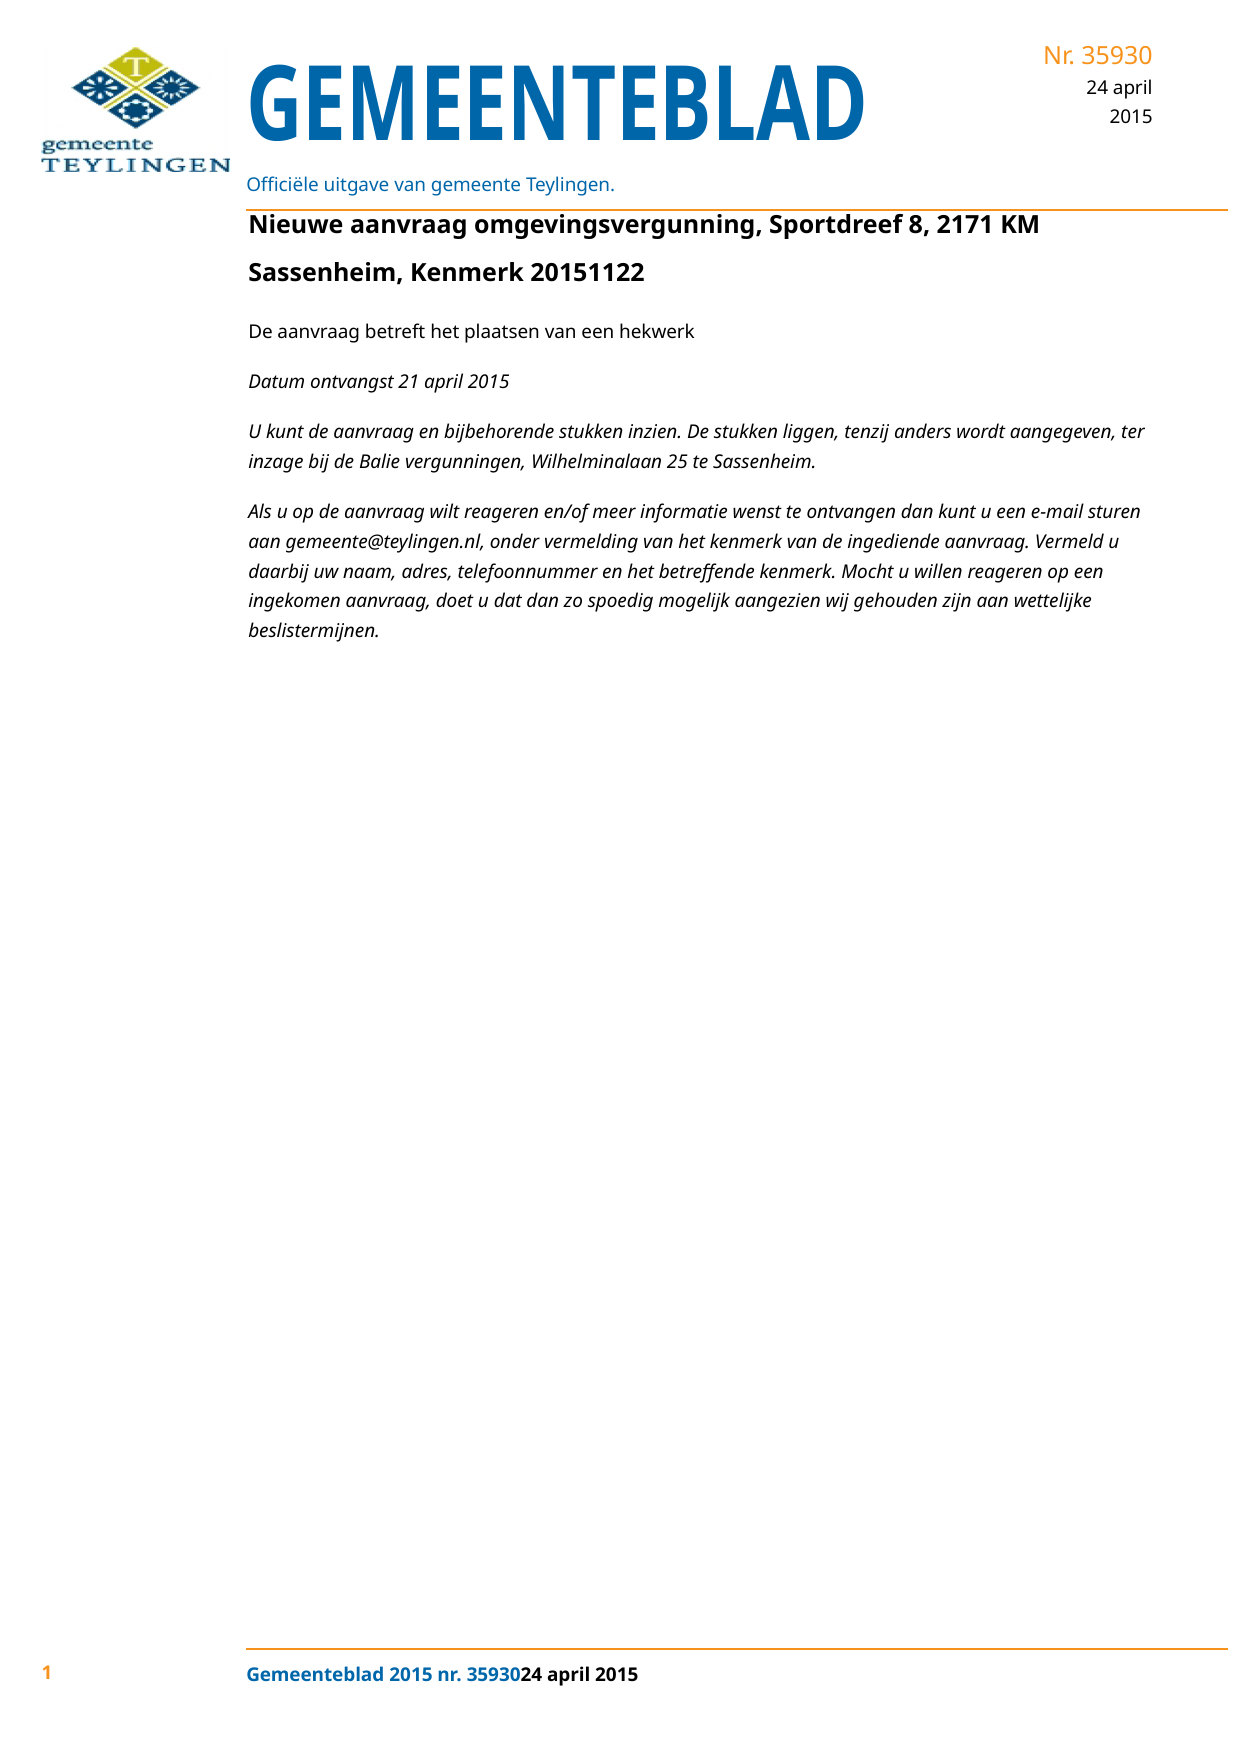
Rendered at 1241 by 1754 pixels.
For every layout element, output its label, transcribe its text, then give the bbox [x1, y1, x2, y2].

text Als u op de aanvraag wilt reageren en/of meer informatie wenst te ontvangen dan kunt u een e-mail sturen aan gemeente@teylingen.nl, onder vermelding van het kenmerk van de ingediende aanvraag. Vermeld u daarbij uw naam, adres, telefoonnummer en het betreffende kenmerk. Mocht u willen reageren op een ingekomen aanvraag, doet u dat dan zo spoedig mogelijk aangezien wij gehouden zijn aan wettelijke beslistermijnen. [248, 499, 1152, 643]
text Datum ontvangst 21 april 2015 [248, 368, 1152, 394]
picture [41, 47, 231, 172]
text Nieuwe aanvraag omgevingsvergunning, Sportdreef 8, 2171 KM Sassenheim, Kenmerk 20151122 [248, 211, 1152, 288]
text De aanvraag betreft het plaatsen van een hekwerk [248, 318, 1152, 344]
text U kunt de aanvraag en bijbehorende stukken inzien. De stukken liggen, tenzij anders wordt aangegeven, ter inzage bij de Balie vergunningen, Wilhelminalaan 25 te Sassenheim. [248, 419, 1152, 474]
